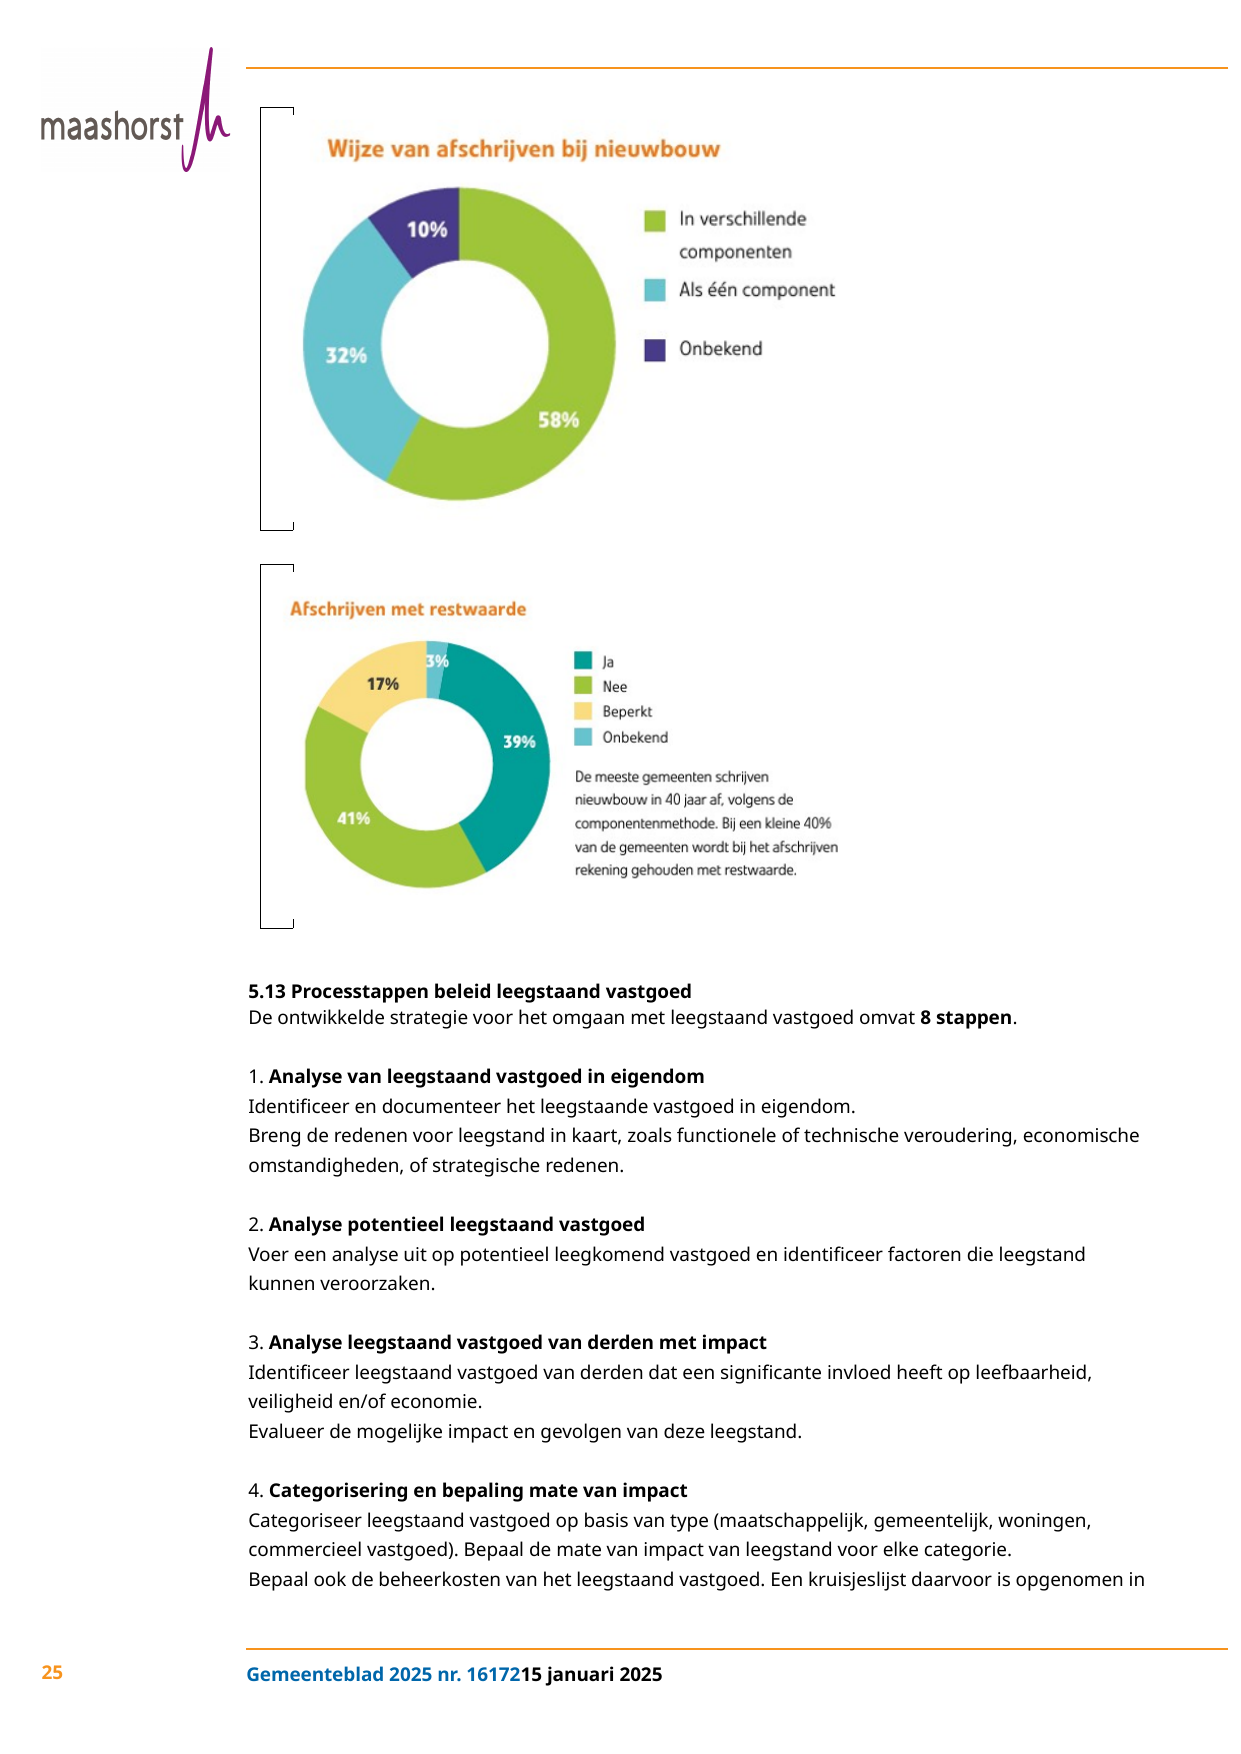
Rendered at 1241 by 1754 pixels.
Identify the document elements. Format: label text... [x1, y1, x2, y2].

picture [268, 115, 860, 522]
text Bepaal ook de beheerkosten van het leegstaand vastgoed. Een kruisjeslijst daarvoor is opgenomen in [248, 1566, 1152, 1592]
text Voer een analyse uit op potentieel leegkomend vastgoed en identificeer factoren die leegstand kunnen veroorzaken. [248, 1241, 1152, 1296]
text 4. Categorisering en bepaling mate van impact [248, 1477, 1152, 1503]
text 3. Analyse leegstaand vastgoed van derden met impact [248, 1329, 1152, 1355]
text Categoriseer leegstaand vastgoed op basis van type (maatschappelijk, gemeentelijk, woningen, commercieel vastgoed). Bepaal de mate van impact van leegstand voor elke categorie. [248, 1507, 1152, 1562]
text Evalueer de mogelijke impact en gevolgen van deze leegstand. [248, 1418, 1152, 1444]
text De ontwikkelde strategie voor het omgaan met leegstaand vastgoed omvat 8 stappen. [248, 1004, 1152, 1030]
text Breng de redenen voor leegstand in kaart, zoals functionele of technische veroudering, economische omstandigheden, of strategische redenen. [248, 1122, 1152, 1178]
text Identificeer en documenteer het leegstaande vastgoed in eigendom. [248, 1093, 1152, 1119]
text 5.13 Processtappen beleid leegstaand vastgoed [248, 978, 1152, 1004]
text 1. Analyse van leegstaand vastgoed in eigendom [248, 1063, 1152, 1089]
text Identificeer leegstaand vastgoed van derden dat een significante invloed heeft op leefbaarheid, veiligheid en/of economie. [248, 1359, 1152, 1414]
text 2. Analyse potentieel leegstaand vastgoed [248, 1211, 1152, 1237]
picture [268, 572, 860, 919]
picture [41, 47, 231, 172]
